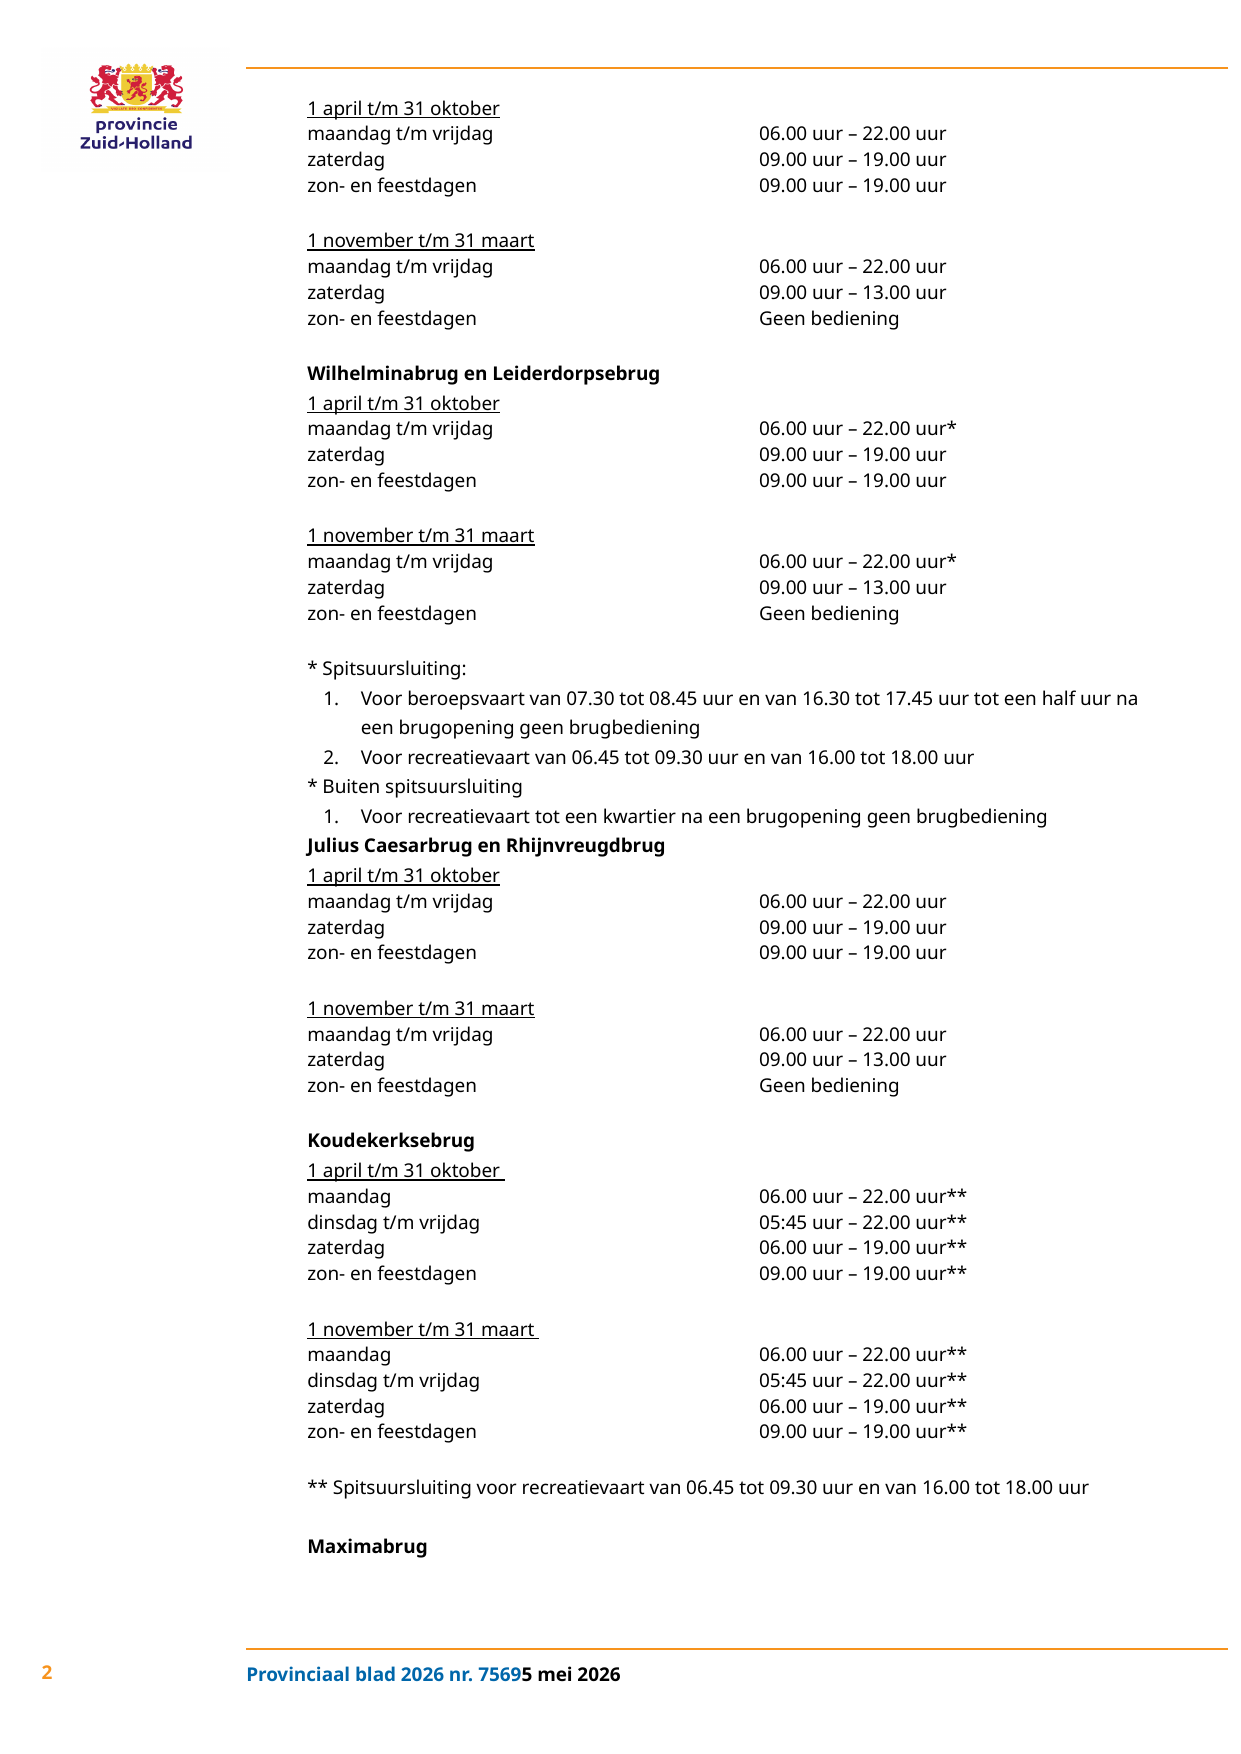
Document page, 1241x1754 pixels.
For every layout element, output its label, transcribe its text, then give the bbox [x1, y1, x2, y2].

table_cell 09.00 uur – 19.00 uur [759, 914, 1211, 939]
list Koudekerksebrug [248, 1128, 1152, 1153]
table_cell zaterdag [307, 1235, 759, 1260]
table_cell maandag t/m vrijdag [307, 121, 759, 146]
table_cell maandag [307, 1183, 759, 1209]
table_cell 06.00 uur – 19.00 uur** [759, 1393, 1211, 1419]
table_header 1 november t/m 31 maart [307, 995, 759, 1021]
table_cell 05:45 uur – 22.00 uur** [759, 1367, 1211, 1393]
table_cell 09.00 uur – 13.00 uur [759, 574, 1211, 600]
list Maximabrug [248, 1533, 1152, 1559]
table_cell 05:45 uur – 22.00 uur** [759, 1209, 1211, 1234]
table_cell zon- en feestdagen [307, 1419, 759, 1444]
table_header [759, 95, 1211, 121]
table_cell maandag t/m vrijdag [307, 1021, 759, 1047]
table_header 1 april t/m 31 oktober [307, 390, 759, 416]
table_header [759, 863, 1211, 888]
table_cell zaterdag [307, 1047, 759, 1072]
table_cell 09.00 uur – 13.00 uur [759, 1047, 1211, 1072]
table_cell 09.00 uur – 19.00 uur [759, 940, 1211, 965]
table_header [759, 228, 1211, 253]
list Voor recreatievaart van 06.45 tot 09.30 uur en van 16.00 tot 18.00 uur [323, 744, 1152, 770]
table_cell maandag [307, 1342, 759, 1367]
list * Buiten spitsuursluiting [248, 773, 1152, 799]
table_header 1 april t/m 31 oktober [307, 95, 759, 121]
table_cell zaterdag [307, 279, 759, 305]
table_cell zon- en feestdagen [307, 467, 759, 493]
table_cell 06.00 uur – 22.00 uur [759, 121, 1211, 146]
table_cell zaterdag [307, 574, 759, 600]
table_cell 06.00 uur – 22.00 uur [759, 253, 1211, 279]
table_header [759, 995, 1211, 1021]
table_cell 09.00 uur – 13.00 uur [759, 279, 1211, 305]
table_header 1 april t/m 31 oktober [307, 863, 759, 888]
table_cell 06.00 uur – 22.00 uur [759, 1021, 1211, 1047]
list ** Spitsuursluiting voor recreatievaart van 06.45 tot 09.30 uur en van 16.00 tot 18.00 uur [248, 1474, 1152, 1500]
table_cell 09.00 uur – 19.00 uur [759, 146, 1211, 172]
table_cell Geen bediening [759, 305, 1211, 331]
table_cell 06.00 uur – 22.00 uur* [759, 548, 1211, 574]
table_cell dinsdag t/m vrijdag [307, 1209, 759, 1234]
table_cell 09.00 uur – 19.00 uur [759, 467, 1211, 493]
table_cell zaterdag [307, 1393, 759, 1419]
table_header 1 november t/m 31 maart [307, 1316, 759, 1342]
table_cell zaterdag [307, 146, 759, 172]
table_cell 09.00 uur – 19.00 uur [759, 172, 1211, 198]
list * Spitsuursluiting: [248, 655, 1152, 681]
table_cell 06.00 uur – 22.00 uur [759, 888, 1211, 914]
table_cell zon- en feestdagen [307, 940, 759, 965]
list Julius Caesarbrug en Rhijnvreugdbrug [248, 833, 1152, 858]
table_cell 09.00 uur – 19.00 uur [759, 441, 1211, 467]
table_cell maandag t/m vrijdag [307, 416, 759, 441]
table_cell zon- en feestdagen [307, 172, 759, 198]
table_cell 09.00 uur – 19.00 uur** [759, 1419, 1211, 1444]
list Wilhelminabrug en Leiderdorpsebrug [248, 360, 1152, 386]
table_cell Geen bediening [759, 1072, 1211, 1098]
table_cell dinsdag t/m vrijdag [307, 1367, 759, 1393]
table_cell zon- en feestdagen [307, 600, 759, 626]
table_header 1 november t/m 31 maart [307, 228, 759, 253]
table_cell 06.00 uur – 22.00 uur** [759, 1183, 1211, 1209]
table_header [759, 523, 1211, 548]
table_cell zon- en feestdagen [307, 305, 759, 331]
table_cell 06.00 uur – 22.00 uur* [759, 416, 1211, 441]
table_cell zon- en feestdagen [307, 1260, 759, 1286]
table_cell 09.00 uur – 19.00 uur** [759, 1260, 1211, 1286]
table_header [759, 1316, 1211, 1342]
table_cell maandag t/m vrijdag [307, 253, 759, 279]
table_header [759, 390, 1211, 416]
table_header 1 november t/m 31 maart [307, 523, 759, 548]
table_cell zon- en feestdagen [307, 1072, 759, 1098]
list Voor recreatievaart tot een kwartier na een brugopening geen brugbediening [323, 803, 1152, 829]
table_header [759, 1158, 1211, 1183]
table_cell 06.00 uur – 22.00 uur** [759, 1342, 1211, 1367]
table_cell maandag t/m vrijdag [307, 548, 759, 574]
list Voor beroepsvaart van 07.30 tot 08.45 uur en van 16.30 tot 17.45 uur tot een half uur na een brugopening geen brugbediening [323, 685, 1152, 740]
table_cell 06.00 uur – 19.00 uur** [759, 1235, 1211, 1260]
table_cell Geen bediening [759, 600, 1211, 626]
table_cell maandag t/m vrijdag [307, 888, 759, 914]
table_cell zaterdag [307, 914, 759, 939]
table_header 1 april t/m 31 oktober [307, 1158, 759, 1183]
picture [41, 47, 231, 172]
table_cell zaterdag [307, 441, 759, 467]
